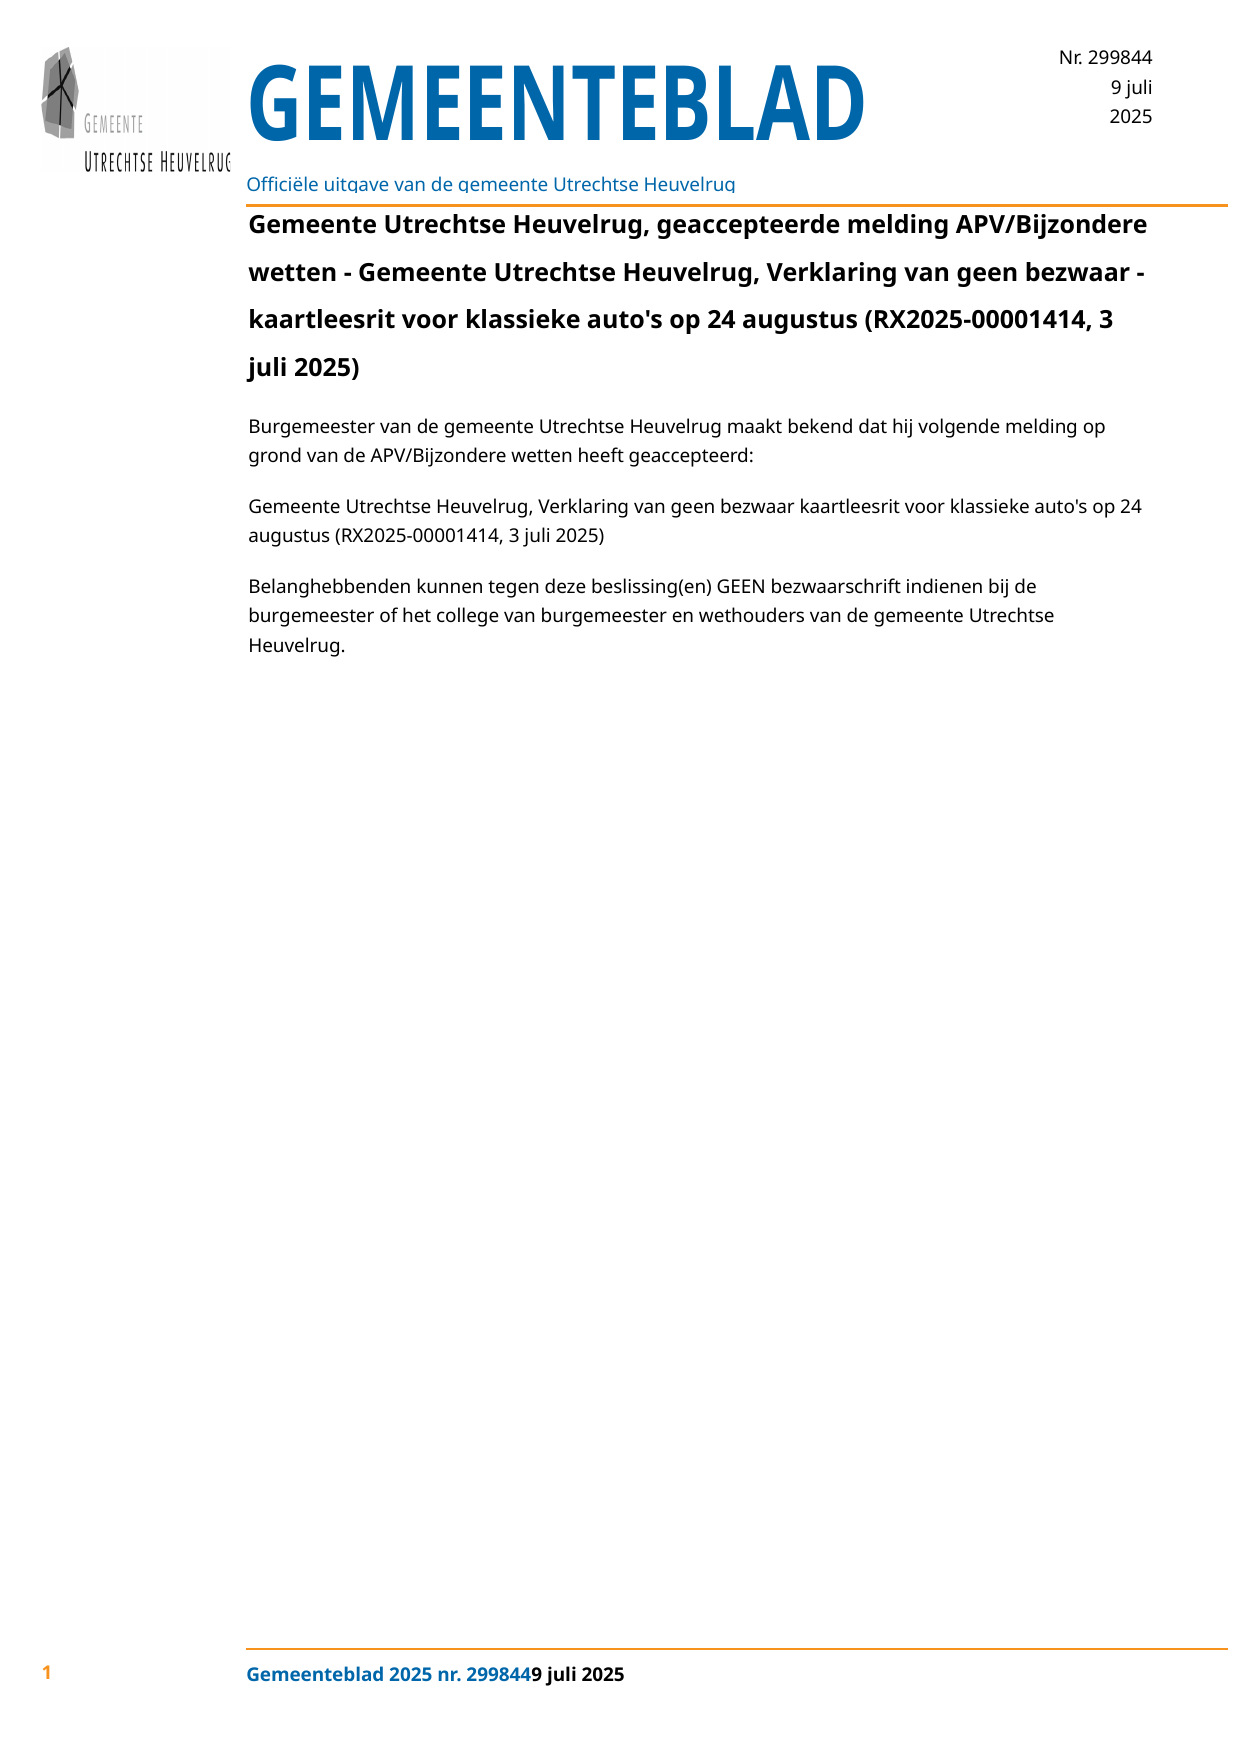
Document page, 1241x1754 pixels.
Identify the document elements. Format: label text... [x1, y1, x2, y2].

text Burgemeester van de gemeente Utrechtse Heuvelrug maakt bekend dat hij volgende melding op grond van de APV/Bijzondere wetten heeft geaccepteerd: [248, 413, 1152, 468]
text Gemeente Utrechtse Heuvelrug, Verklaring van geen bezwaar kaartleesrit voor klassieke auto's op 24 augustus (RX2025-00001414, 3 juli 2025) [248, 493, 1152, 548]
text Gemeente Utrechtse Heuvelrug, geaccepteerde melding APV/Bijzondere wetten - Gemeente Utrechtse Heuvelrug, Verklaring van geen bezwaar - kaartleesrit voor klassieke auto's op 24 augustus (RX2025-00001414, 3 juli 2025) [248, 207, 1152, 384]
text Belanghebbenden kunnen tegen deze beslissing(en) GEEN bezwaarschrift indienen bij de burgemeester of het college van burgemeester en wethouders van de gemeente Utrechtse Heuvelrug. [248, 573, 1152, 658]
picture [41, 47, 231, 172]
